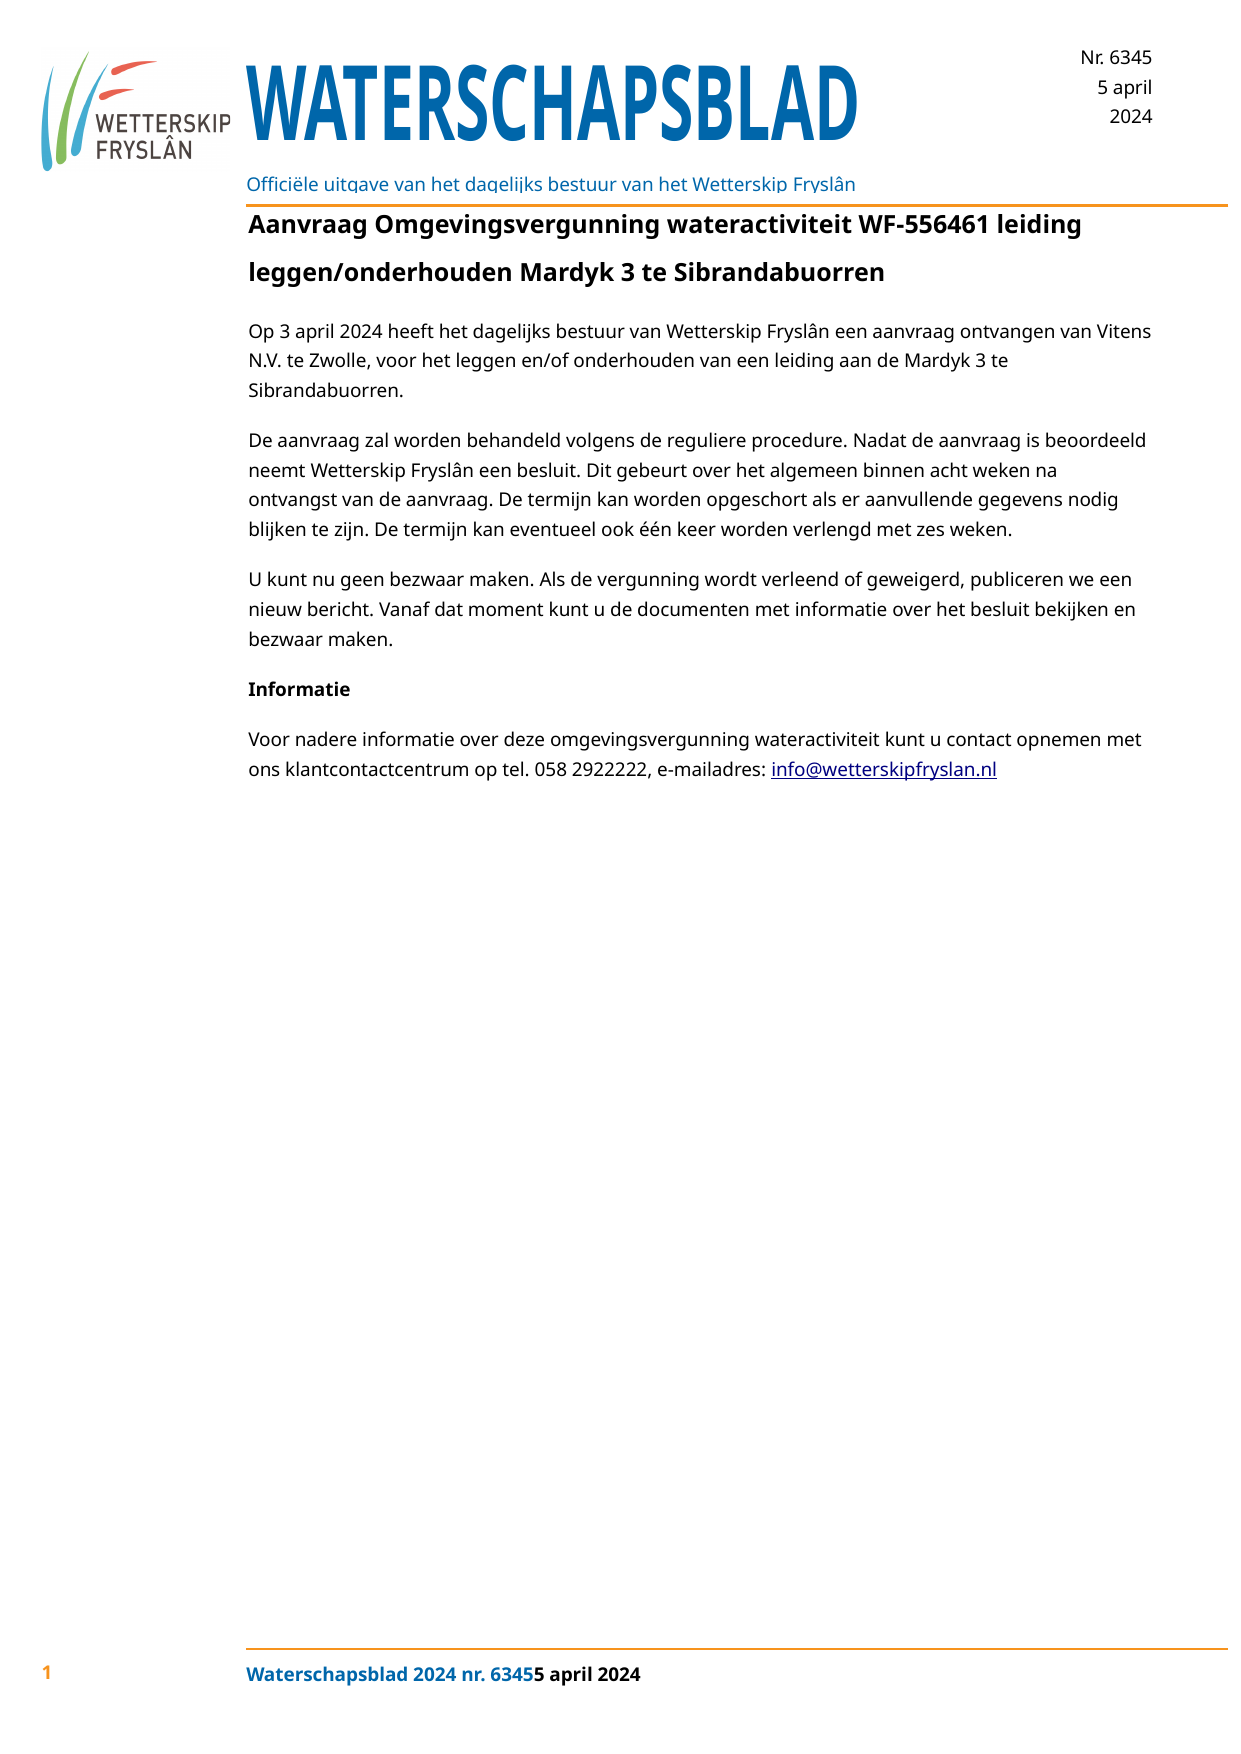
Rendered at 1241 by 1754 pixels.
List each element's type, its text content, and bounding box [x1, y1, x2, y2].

text U kunt nu geen bezwaar maken. Als de vergunning wordt verleend of geweigerd, publiceren we een nieuw bericht. Vanaf dat moment kunt u de documenten met informatie over het besluit bekijken en bezwaar maken. [248, 567, 1152, 652]
picture [41, 47, 231, 172]
text Aanvraag Omgevingsvergunning wateractiviteit WF-556461 leiding leggen/onderhouden Mardyk 3 te Sibrandabuorren [248, 207, 1152, 288]
text Informatie [248, 676, 1152, 702]
text De aanvraag zal worden behandeld volgens de reguliere procedure. Nadat de aanvraag is beoordeeld neemt Wetterskip Fryslân een besluit. Dit gebeurt over het algemeen binnen acht weken na ontvangst van de aanvraag. De termijn kan worden opgeschort als er aanvullende gegevens nodig blijken te zijn. De termijn kan eventueel ook één keer worden verlengd met zes weken. [248, 427, 1152, 542]
text Op 3 april 2024 heeft het dagelijks bestuur van Wetterskip Fryslân een aanvraag ontvangen van Vitens N.V. te Zwolle, voor het leggen en/of onderhouden van een leiding aan de Mardyk 3 te Sibrandabuorren. [248, 318, 1152, 403]
text Voor nadere informatie over deze omgevingsvergunning wateractiviteit kunt u contact opnemen met ons klantcontactcentrum op tel. 058 2922222, e-mailadres: info@wetterskipfryslan.nl [248, 727, 1152, 782]
